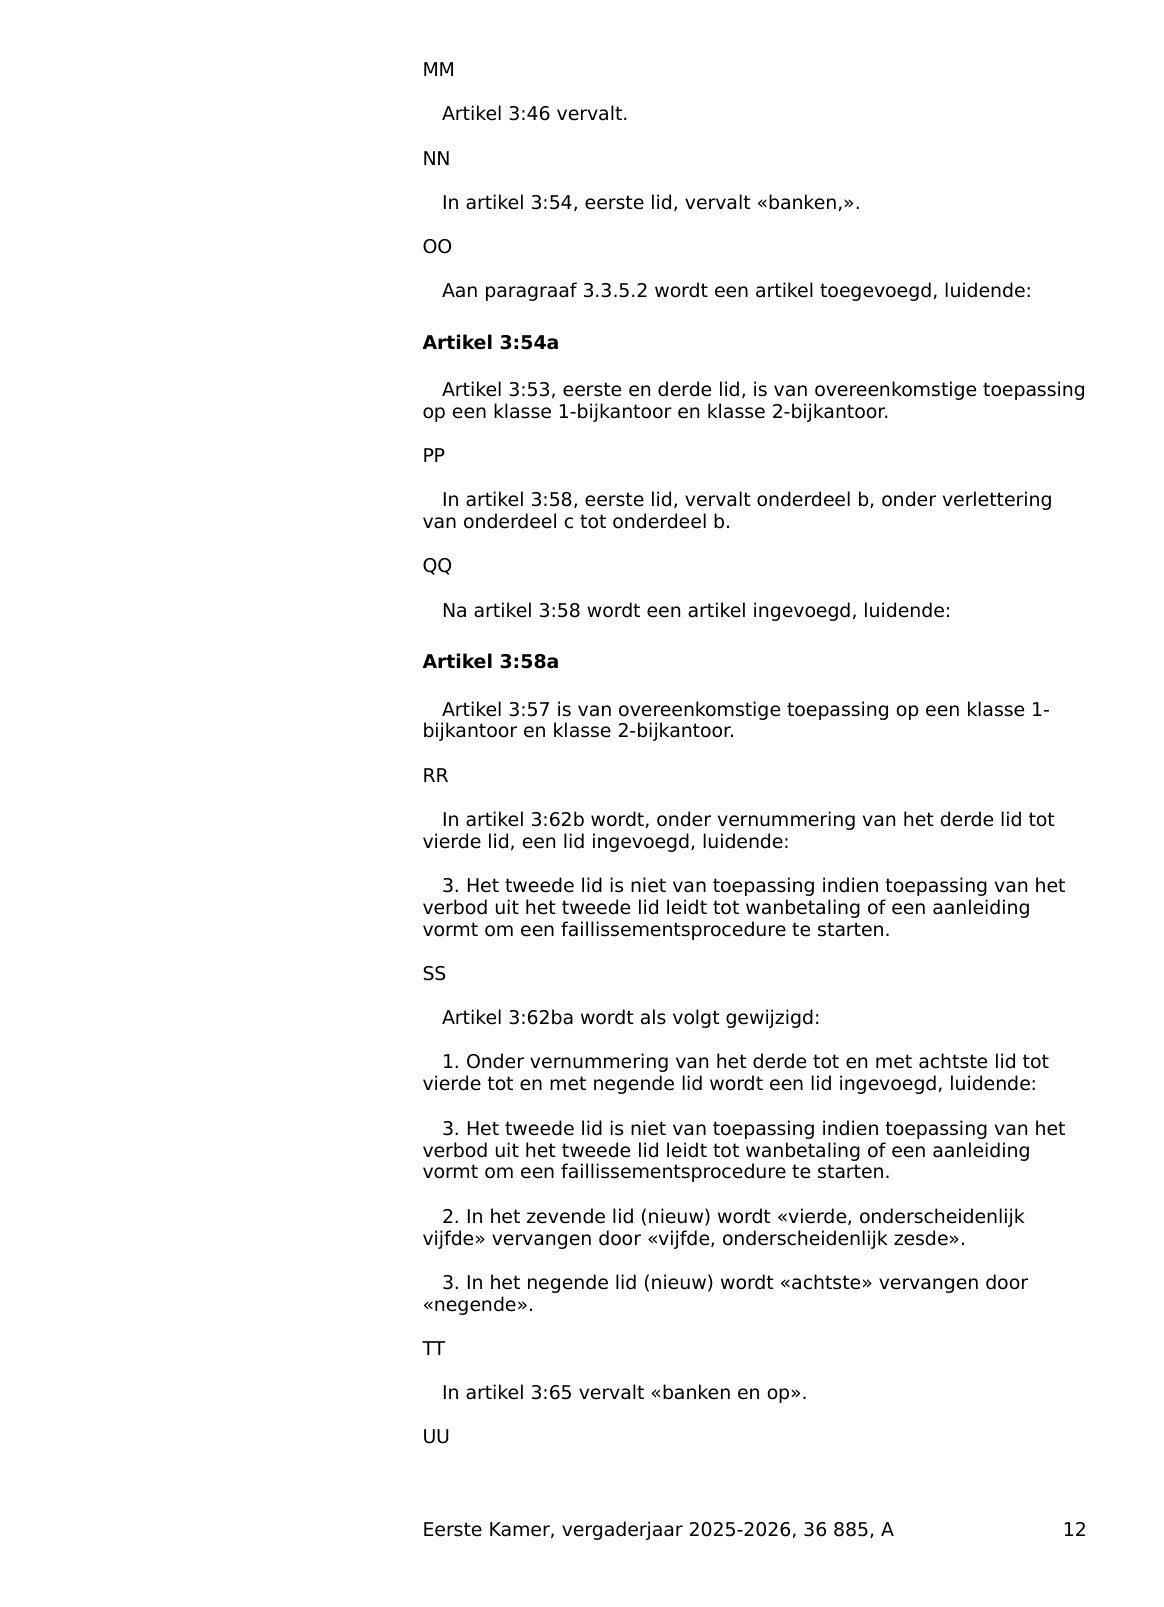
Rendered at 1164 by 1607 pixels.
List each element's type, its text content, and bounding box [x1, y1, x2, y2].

text OO [422, 236, 1087, 258]
text MM [422, 59, 1087, 81]
text Artikel 3:46 vervalt. [422, 103, 1087, 125]
text 3. In het negende lid (nieuw) wordt «achtste» vervangen door «negende». [422, 1272, 1087, 1316]
text UU [422, 1426, 1087, 1448]
text NN [422, 147, 1087, 169]
text Artikel 3:62ba wordt als volgt gewijzigd: [422, 1007, 1087, 1029]
text 1. Onder vernummering van het derde tot en met achtste lid tot vierde tot en met negende lid wordt een lid ingevoegd, luidende: [422, 1051, 1087, 1095]
text Artikel 3:53, eerste en derde lid, is van overeenkomstige toepassing op een klasse 1-bijkantoor en klasse 2-bijkantoor. [422, 379, 1087, 423]
text 2. In het zevende lid (nieuw) wordt «vierde, onderscheidenlijk vijfde» vervangen door «vijfde, onderscheidenlijk zesde». [422, 1206, 1087, 1249]
text TT [422, 1338, 1087, 1360]
text RR [422, 764, 1087, 787]
subtitle Artikel 3:54a [422, 332, 1087, 354]
text SS [422, 963, 1087, 985]
text 3. Het tweede lid is niet van toepassing indien toepassing van het verbod uit het tweede lid leidt tot wanbetaling of een aanleiding vormt om een faillissementsprocedure te starten. [422, 1117, 1087, 1183]
text In artikel 3:65 vervalt «banken en op». [422, 1382, 1087, 1404]
text Artikel 3:57 is van overeenkomstige toepassing op een klasse 1-bijkantoor en klasse 2-bijkantoor. [422, 698, 1087, 742]
text In artikel 3:54, eerste lid, vervalt «banken,». [422, 192, 1087, 213]
text In artikel 3:62b wordt, onder vernummering van het derde lid tot vierde lid, een lid ingevoegd, luidende: [422, 809, 1087, 853]
text Aan paragraaf 3.3.5.2 wordt een artikel toegevoegd, luidende: [422, 280, 1087, 302]
text 3. Het tweede lid is niet van toepassing indien toepassing van het verbod uit het tweede lid leidt tot wanbetaling of een aanleiding vormt om een faillissementsprocedure te starten. [422, 875, 1087, 941]
text Na artikel 3:58 wordt een artikel ingevoegd, luidende: [422, 599, 1087, 621]
text In artikel 3:58, eerste lid, vervalt onderdeel b, onder verlettering van onderdeel c tot onderdeel b. [422, 489, 1087, 533]
text QQ [422, 555, 1087, 577]
text PP [422, 445, 1087, 467]
subtitle Artikel 3:58a [422, 651, 1087, 673]
